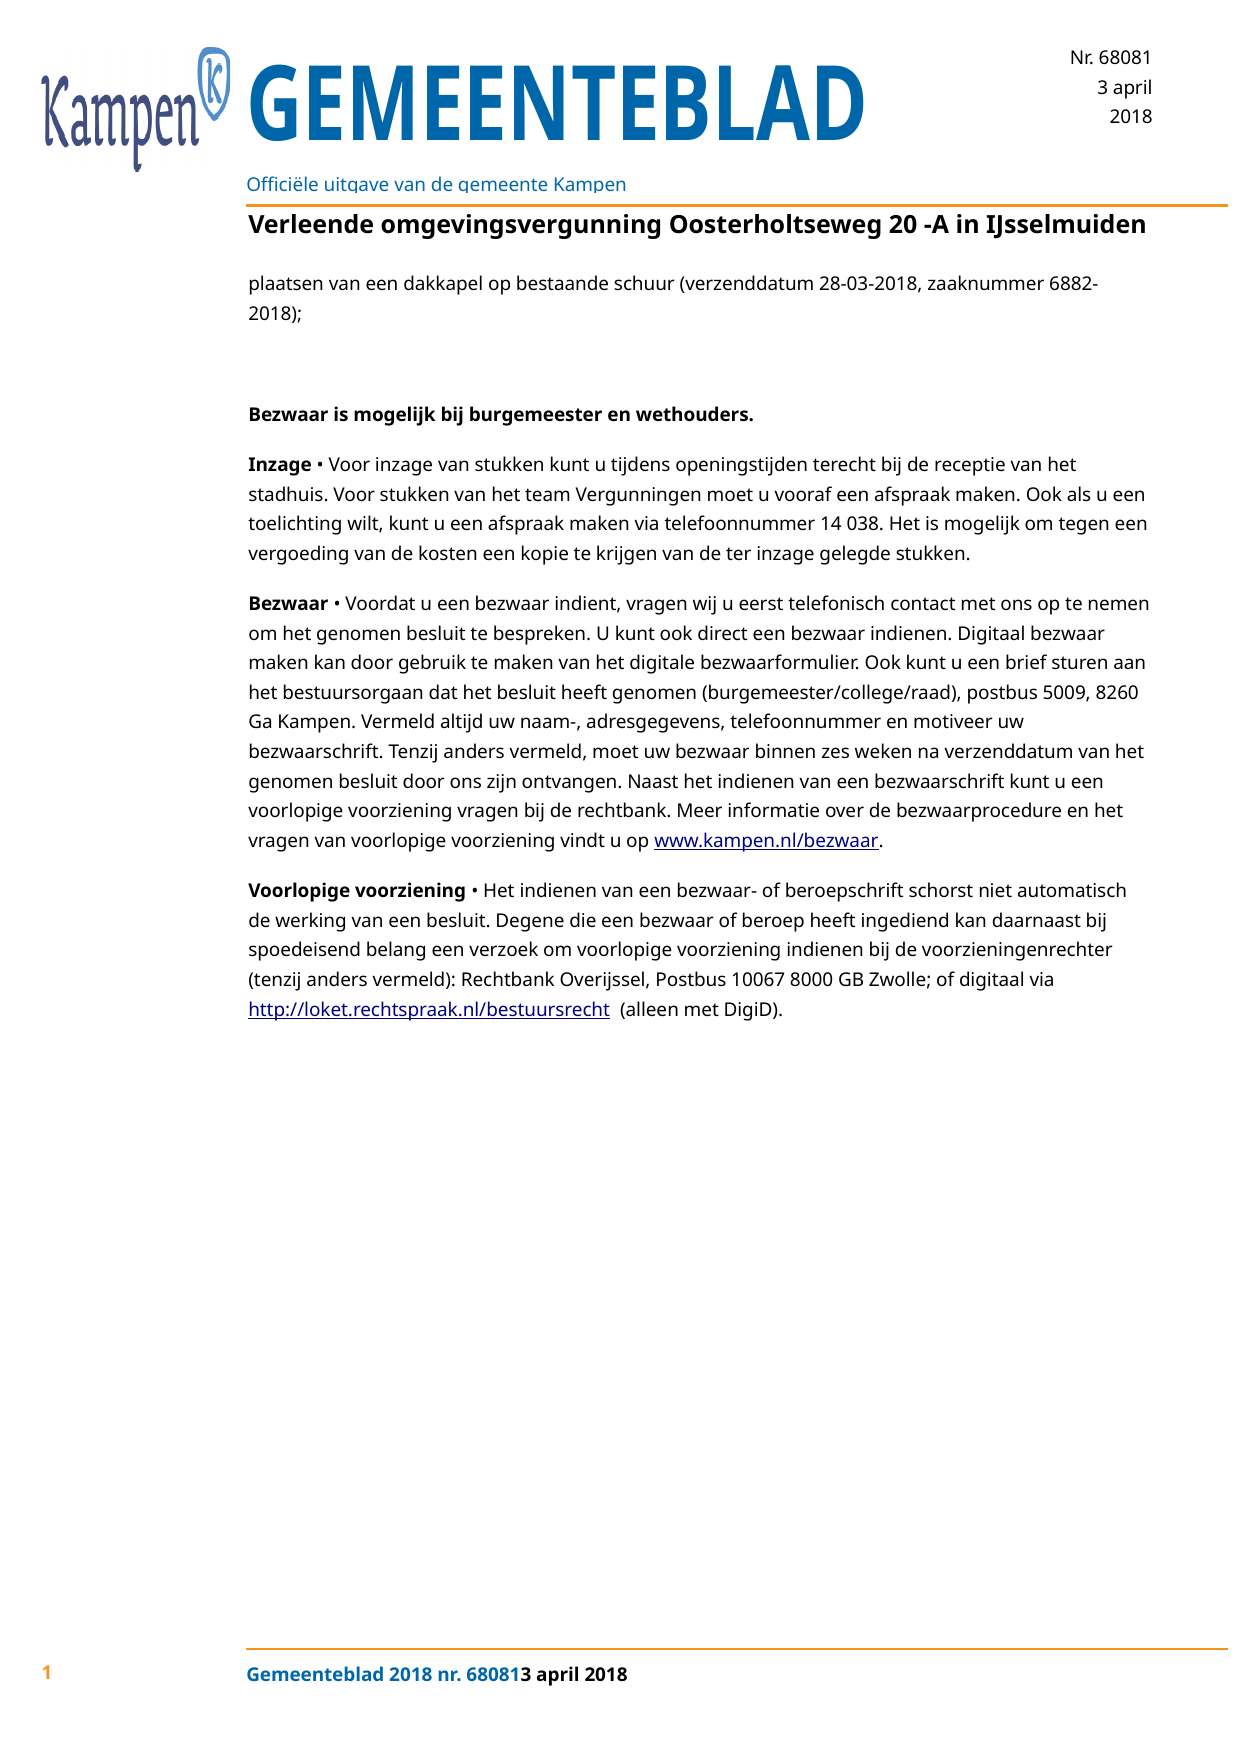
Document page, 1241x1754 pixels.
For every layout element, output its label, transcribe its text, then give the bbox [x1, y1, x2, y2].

picture [41, 47, 231, 172]
text plaatsen van een dakkapel op bestaande schuur (verzenddatum 28-03-2018, zaaknummer 6882-2018); [248, 270, 1152, 326]
text Voorlopige voorziening • Het indienen van een bezwaar- of beroepschrift schorst niet automatisch de werking van een besluit. Degene die een bezwaar of beroep heeft ingediend kan daarnaast bij spoedeisend belang een verzoek om voorlopige voorziening indienen bij de voorzieningenrechter (tenzij anders vermeld): Rechtbank Overijssel, Postbus 10067 8000 GB Zwolle; of digitaal via http://loket.rechtspraak.nl/bestuursrecht (alleen met DigiD). [248, 877, 1152, 1021]
text Bezwaar is mogelijk bij burgemeester en wethouders. [248, 401, 1152, 426]
text Bezwaar • Voordat u een bezwaar indient, vragen wij u eerst telefonisch contact met ons op te nemen om het genomen besluit te bespreken. U kunt ook direct een bezwaar indienen. Digitaal bezwaar maken kan door gebruik te maken van het digitale bezwaarformulier. Ook kunt u een brief sturen aan het bestuursorgaan dat het besluit heeft genomen (burgemeester/college/raad), postbus 5009, 8260 Ga Kampen. Vermeld altijd uw naam-, adresgegevens, telefoonnummer en motiveer uw bezwaarschrift. Tenzij anders vermeld, moet uw bezwaar binnen zes weken na verzenddatum van het genomen besluit door ons zijn ontvangen. Naast het indienen van een bezwaarschrift kunt u een voorlopige voorziening vragen bij de rechtbank. Meer informatie over de bezwaarprocedure en het vragen van voorlopige voorziening vindt u op www.kampen.nl/bezwaar. [248, 590, 1152, 853]
text Inzage • Voor inzage van stukken kunt u tijdens openingstijden terecht bij de receptie van het stadhuis. Voor stukken van het team Vergunningen moet u vooraf een afspraak maken. Ook als u een toelichting wilt, kunt u een afspraak maken via telefoonnummer 14 038. Het is mogelijk om tegen een vergoeding van de kosten een kopie te krijgen van de ter inzage gelegde stukken. [248, 451, 1152, 566]
text Verleende omgevingsvergunning Oosterholtseweg 20 -A in IJsselmuiden [248, 207, 1152, 241]
